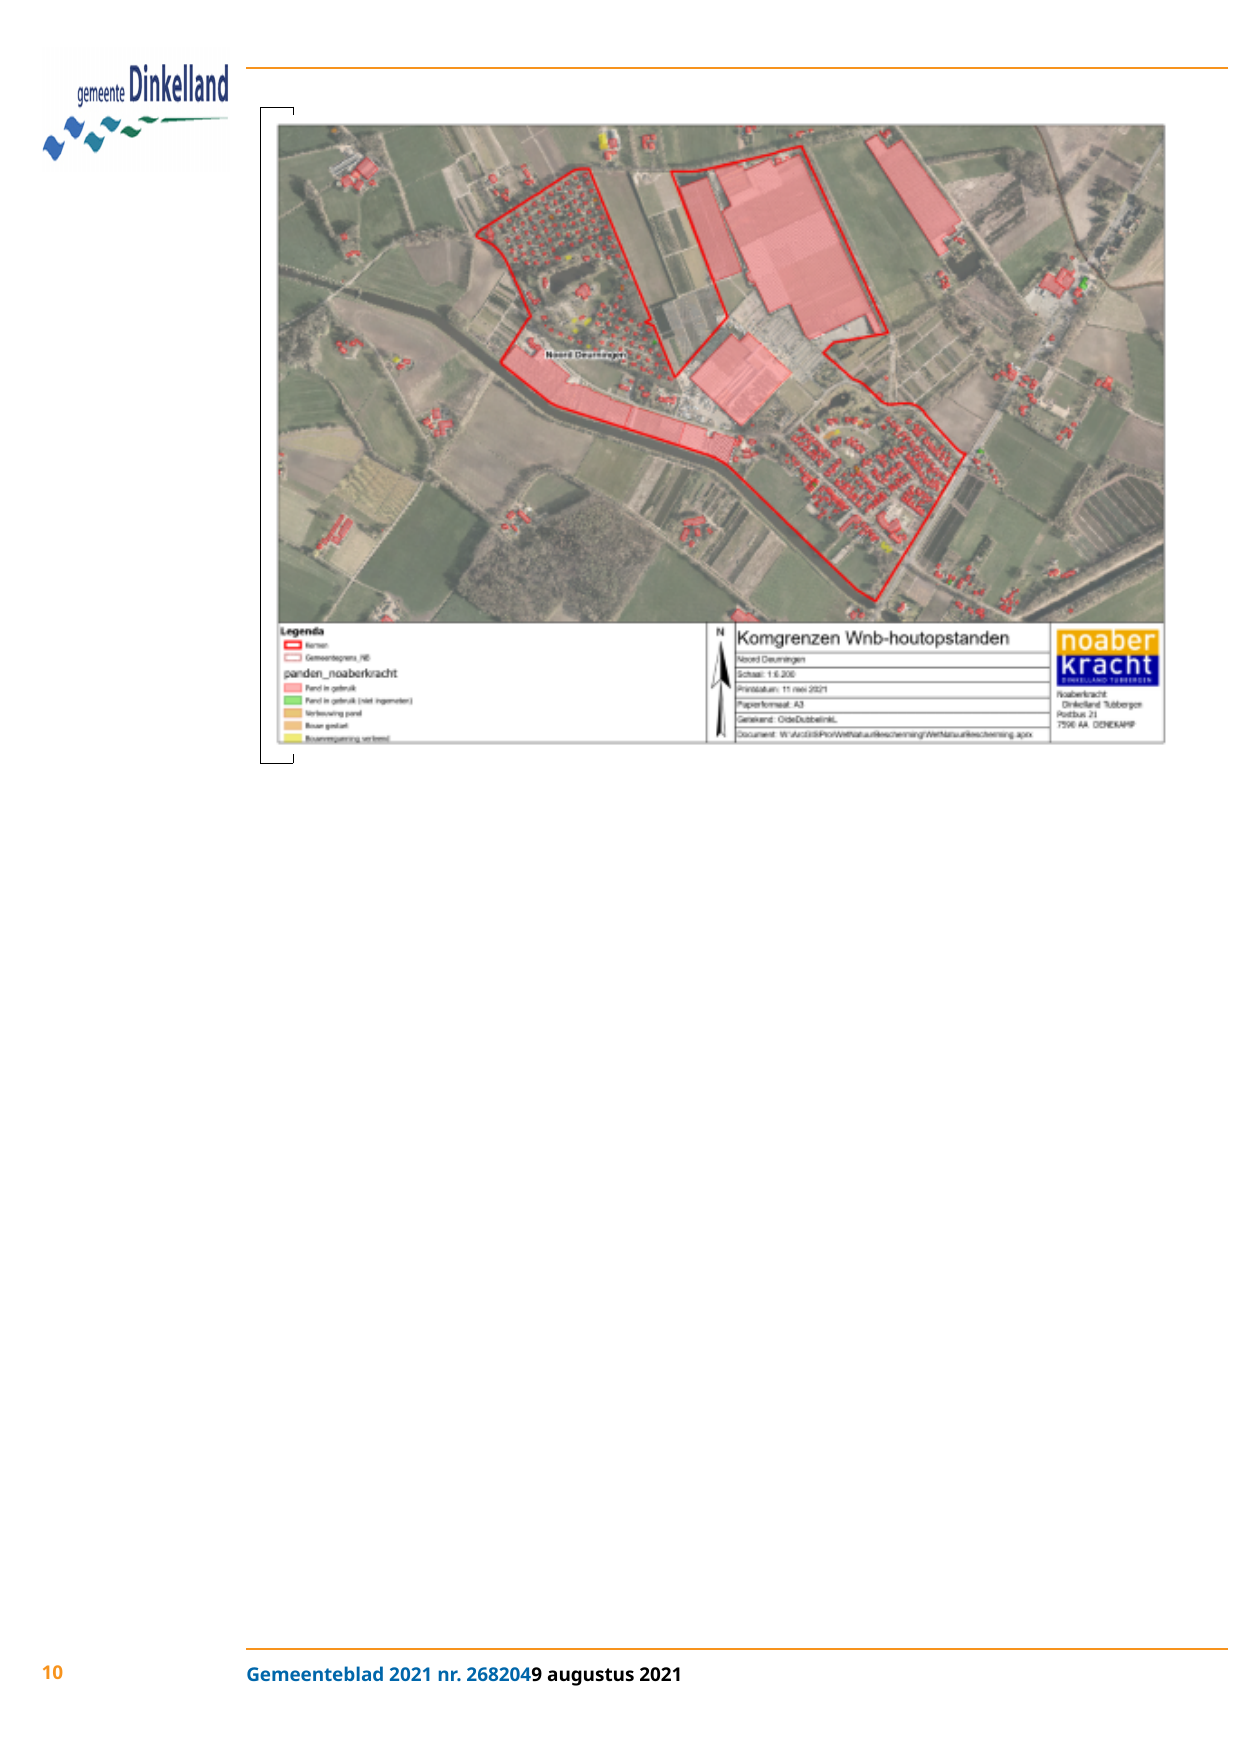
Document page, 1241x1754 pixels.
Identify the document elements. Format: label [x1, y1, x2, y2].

picture [268, 115, 1173, 754]
picture [41, 47, 231, 172]
